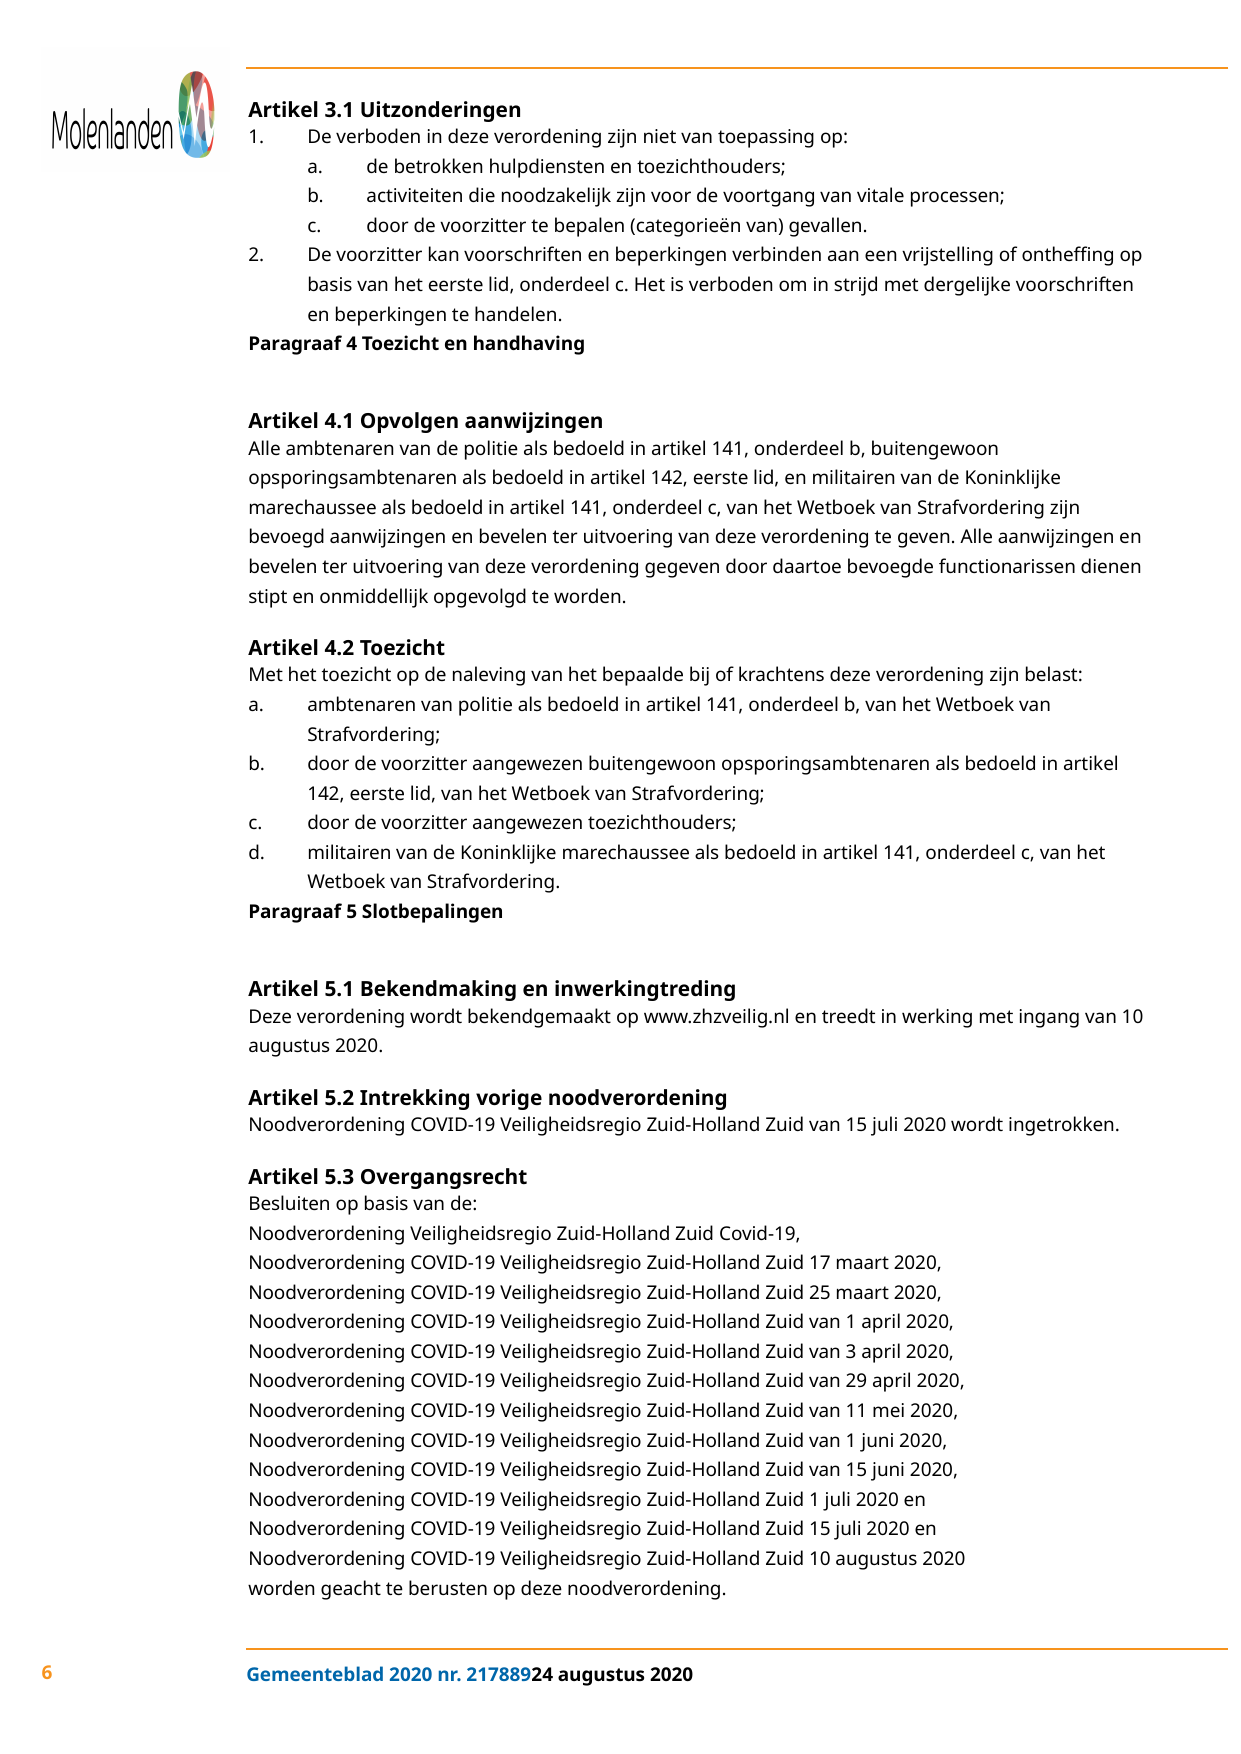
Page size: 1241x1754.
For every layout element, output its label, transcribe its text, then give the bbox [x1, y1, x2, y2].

text worden geacht te berusten op deze noodverordening. [248, 1575, 1152, 1601]
text Noodverordening COVID-19 Veiligheidsregio Zuid-Holland Zuid van 1 april 2020, [248, 1308, 1152, 1334]
text Paragraaf 4 Toezicht en handhaving [248, 330, 1152, 356]
text Noodverordening COVID-19 Veiligheidsregio Zuid-Holland Zuid van 29 april 2020, [248, 1368, 1152, 1393]
text Artikel 4.2 Toezicht [248, 633, 1152, 662]
list ambtenaren van politie als bedoeld in artikel 141, onderdeel b, van het Wetboek van Strafvordering; [248, 691, 1152, 747]
text Noodverordening COVID-19 Veiligheidsregio Zuid-Holland Zuid van 15 juli 2020 wordt ingetrokken. [248, 1111, 1152, 1137]
list militairen van de Koninklijke marechaussee als bedoeld in artikel 141, onderdeel c, van het Wetboek van Strafvordering. [248, 839, 1152, 894]
text Noodverordening COVID-19 Veiligheidsregio Zuid-Holland Zuid 15 juli 2020 en [248, 1516, 1152, 1541]
text Alle ambtenaren van de politie als bedoeld in artikel 141, onderdeel b, buitengewoon opsporingsambtenaren als bedoeld in artikel 142, eerste lid, en militairen van de Koninklijke marechaussee als bedoeld in artikel 141, onderdeel c, van het Wetboek van Strafvordering zijn bevoegd aanwijzingen en bevelen ter uitvoering van deze verordening te geven. Alle aanwijzingen en bevelen ter uitvoering van deze verordening gegeven door daartoe bevoegde functionarissen dienen stipt en onmiddellijk opgevolgd te worden. [248, 435, 1152, 608]
text Noodverordening COVID-19 Veiligheidsregio Zuid-Holland Zuid van 3 april 2020, [248, 1338, 1152, 1364]
list door de voorzitter aangewezen buitengewoon opsporingsambtenaren als bedoeld in artikel 142, eerste lid, van het Wetboek van Strafvordering; [248, 750, 1152, 806]
text Besluiten op basis van de: [248, 1190, 1152, 1216]
text Noodverordening Veiligheidsregio Zuid-Holland Zuid Covid-19, [248, 1220, 1152, 1246]
text Deze verordening wordt bekendgemaakt op www.zhzveilig.nl en treedt in werking met ingang van 10 augustus 2020. [248, 1003, 1152, 1058]
text Noodverordening COVID-19 Veiligheidsregio Zuid-Holland Zuid 17 maart 2020, [248, 1249, 1152, 1275]
text Noodverordening COVID-19 Veiligheidsregio Zuid-Holland Zuid 1 juli 2020 en [248, 1486, 1152, 1512]
text Noodverordening COVID-19 Veiligheidsregio Zuid-Holland Zuid van 11 mei 2020, [248, 1397, 1152, 1423]
list door de voorzitter aangewezen toezichthouders; [248, 809, 1152, 835]
text Artikel 5.1 Bekendmaking en inwerkingtreding [248, 974, 1152, 1003]
text Noodverordening COVID-19 Veiligheidsregio Zuid-Holland Zuid 25 maart 2020, [248, 1279, 1152, 1305]
text Noodverordening COVID-19 Veiligheidsregio Zuid-Holland Zuid 10 augustus 2020 [248, 1545, 1152, 1571]
text Artikel 3.1 Uitzonderingen [248, 95, 1152, 123]
text Artikel 5.2 Intrekking vorige noodverordening [248, 1083, 1152, 1111]
list de betrokken hulpdiensten en toezichthouders; [307, 153, 1152, 178]
text Met het toezicht op de naleving van het bepaalde bij of krachtens deze verordening zijn belast: [248, 662, 1152, 687]
text Noodverordening COVID-19 Veiligheidsregio Zuid-Holland Zuid van 15 juni 2020, [248, 1456, 1152, 1482]
list door de voorzitter te bepalen (categorieën van) gevallen. [307, 212, 1152, 238]
text Noodverordening COVID-19 Veiligheidsregio Zuid-Holland Zuid van 1 juni 2020, [248, 1427, 1152, 1453]
list activiteiten die noodzakelijk zijn voor de voortgang van vitale processen; [307, 182, 1152, 208]
list De verboden in deze verordening zijn niet van toepassing op: [248, 123, 1152, 149]
text Paragraaf 5 Slotbepalingen [248, 898, 1152, 924]
picture [41, 47, 231, 172]
text Artikel 5.3 Overgangsrecht [248, 1162, 1152, 1190]
text Artikel 4.1 Opvolgen aanwijzingen [248, 406, 1152, 435]
list De voorzitter kan voorschriften en beperkingen verbinden aan een vrijstelling of ontheffing op basis van het eerste lid, onderdeel c. Het is verboden om in strijd met dergelijke voorschriften en beperkingen te handelen. [248, 242, 1152, 326]
